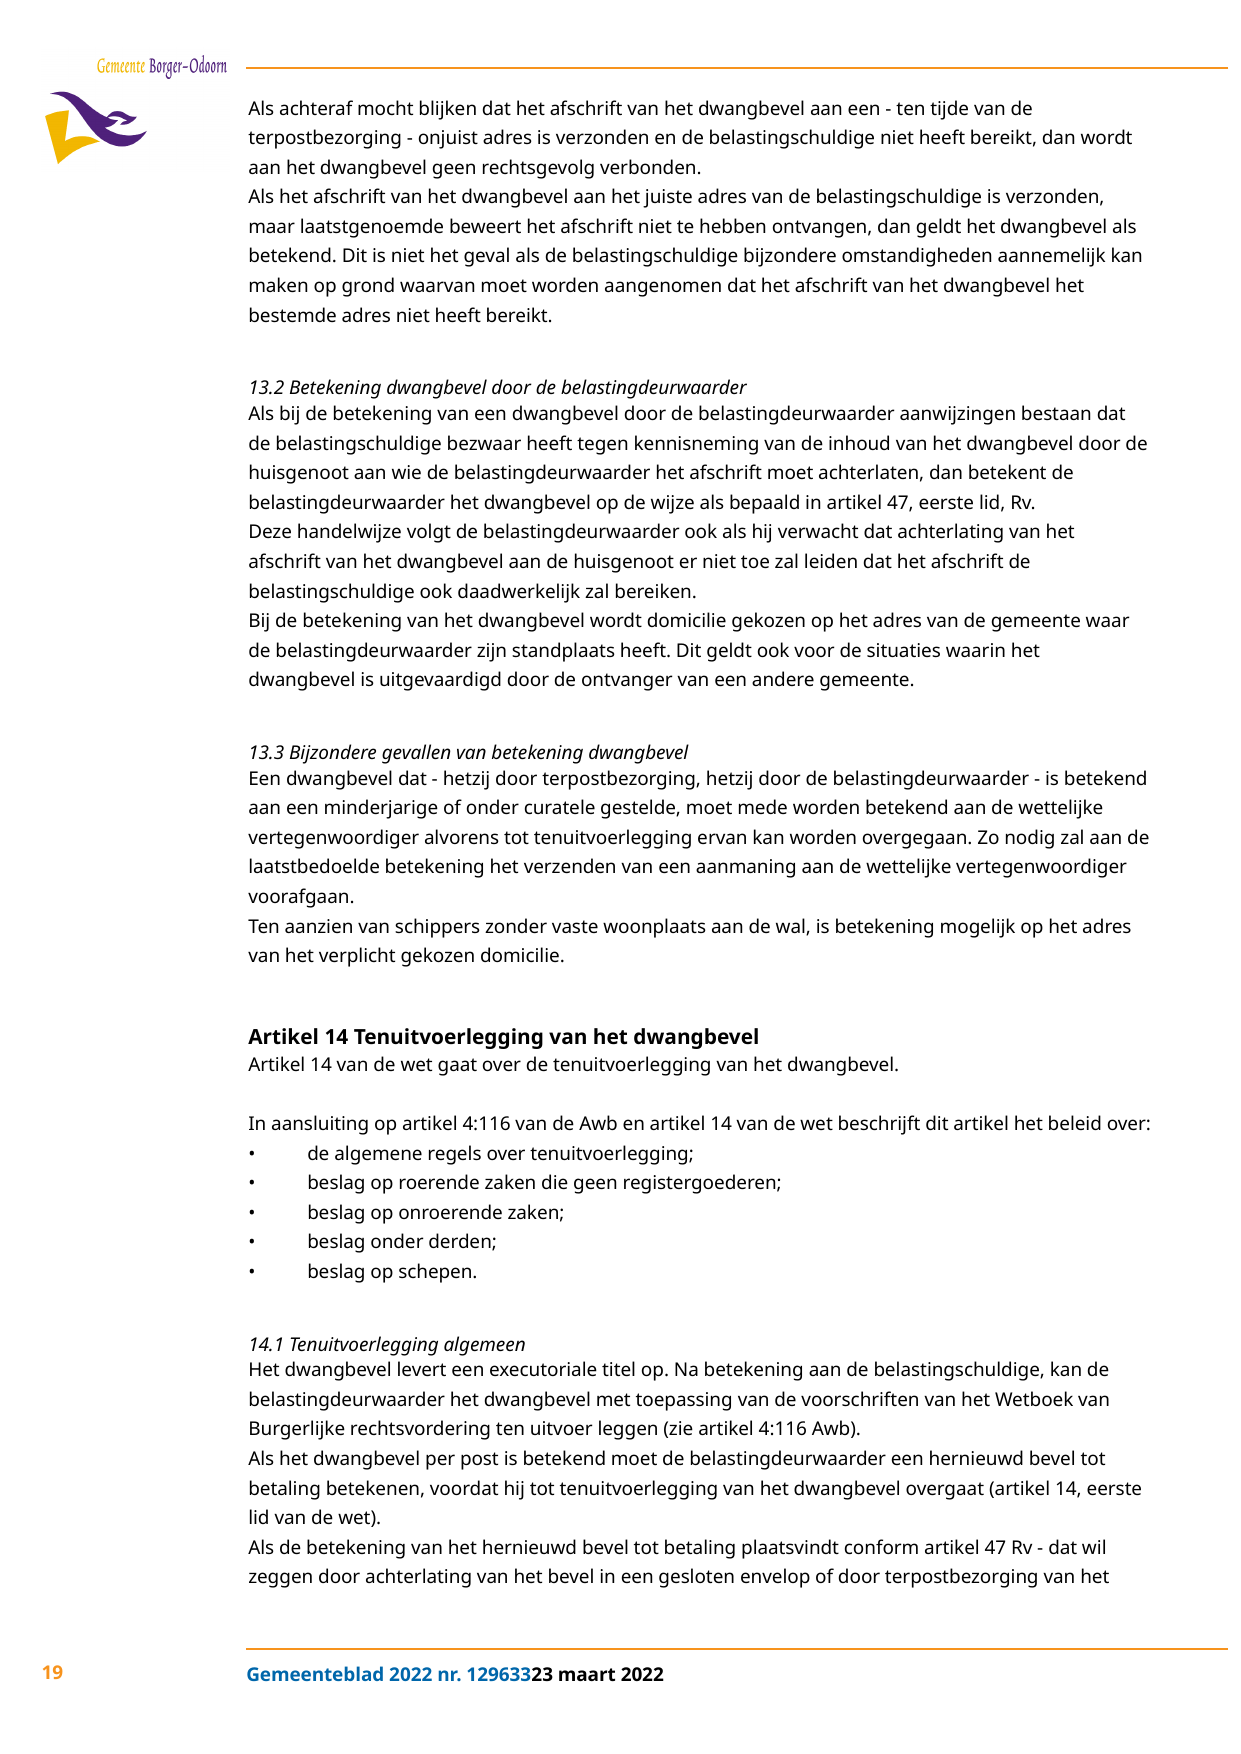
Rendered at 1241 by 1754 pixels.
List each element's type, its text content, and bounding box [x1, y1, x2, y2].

text Deze handelwijze volgt de belastingdeurwaarder ook als hij verwacht dat achterlating van het afschrift van het dwangbevel aan de huisgenoot er niet toe zal leiden dat het afschrift de belastingschuldige ook daadwerkelijk zal bereiken. [248, 519, 1152, 603]
list beslag op schepen. [248, 1258, 1152, 1284]
text Als het dwangbevel per post is betekend moet de belastingdeurwaarder een hernieuwd bevel tot betaling betekenen, voordat hij tot tenuitvoerlegging van het dwangbevel overgaat (artikel 14, eerste lid van de wet). [248, 1445, 1152, 1530]
text 14.1 Tenuitvoerlegging algemeen [248, 1331, 1152, 1356]
text 13.2 Betekening dwangbevel door de belastingdeurwaarder [248, 374, 1152, 400]
text Als het afschrift van het dwangbevel aan het juiste adres van de belastingschuldige is verzonden, maar laatstgenoemde beweert het afschrift niet te hebben ontvangen, dan geldt het dwangbevel als betekend. Dit is niet het geval als de belastingschuldige bijzondere omstandigheden aannemelijk kan maken op grond waarvan moet worden aangenomen dat het afschrift van het dwangbevel het bestemde adres niet heeft bereikt. [248, 183, 1152, 328]
list beslag op roerende zaken die geen registergoederen; [248, 1169, 1152, 1195]
text Als de betekening van het hernieuwd bevel tot betaling plaatsvindt conform artikel 47 Rv - dat wil zeggen door achterlating van het bevel in een gesloten envelop of door terpostbezorging van het [248, 1534, 1152, 1589]
text Als achteraf mocht blijken dat het afschrift van het dwangbevel aan een - ten tijde van de terpostbezorging - onjuist adres is verzonden en de belastingschuldige niet heeft bereikt, dan wordt aan het dwangbevel geen rechtsgevolg verbonden. [248, 95, 1152, 180]
list beslag onder derden; [248, 1228, 1152, 1254]
text Bij de betekening van het dwangbevel wordt domicilie gekozen op het adres van de gemeente waar de belastingdeurwaarder zijn standplaats heeft. Dit geldt ook voor de situaties waarin het dwangbevel is uitgevaardigd door de ontvanger van een andere gemeente. [248, 607, 1152, 692]
text Het dwangbevel levert een executoriale titel op. Na betekening aan de belastingschuldige, kan de belastingdeurwaarder het dwangbevel met toepassing van de voorschriften van het Wetboek van Burgerlijke rechtsvordering ten uitvoer leggen (zie artikel 4:116 Awb). [248, 1356, 1152, 1441]
text Een dwangbevel dat - hetzij door terpostbezorging, hetzij door de belastingdeurwaarder - is betekend aan een minderjarige of onder curatele gestelde, moet mede worden betekend aan de wettelijke vertegenwoordiger alvorens tot tenuitvoerlegging ervan kan worden overgegaan. Zo nodig zal aan de laatstbedoelde betekening het verzenden van een aanmaning aan de wettelijke vertegenwoordiger voorafgaan. [248, 765, 1152, 909]
text In aansluiting op artikel 4:116 van de Awb en artikel 14 van de wet beschrijft dit artikel het beleid over: [248, 1110, 1152, 1136]
list de algemene regels over tenuitvoerlegging; [248, 1140, 1152, 1165]
text Als bij de betekening van een dwangbevel door de belastingdeurwaarder aanwijzingen bestaan dat de belastingschuldige bezwaar heeft tegen kennisneming van de inhoud van het dwangbevel door de huisgenoot aan wie de belastingdeurwaarder het afschrift moet achterlaten, dan betekent de belastingdeurwaarder het dwangbevel op de wijze als bepaald in artikel 47, eerste lid, Rv. [248, 400, 1152, 515]
picture [41, 47, 231, 172]
text Artikel 14 van de wet gaat over de tenuitvoerlegging van het dwangbevel. [248, 1051, 1152, 1077]
text Artikel 14 Tenuitvoerlegging van het dwangbevel [248, 1022, 1152, 1051]
text Ten aanzien van schippers zonder vaste woonplaats aan de wal, is betekening mogelijk op het adres van het verplicht gekozen domicilie. [248, 913, 1152, 968]
list beslag op onroerende zaken; [248, 1199, 1152, 1224]
text 13.3 Bijzondere gevallen van betekening dwangbevel [248, 739, 1152, 765]
